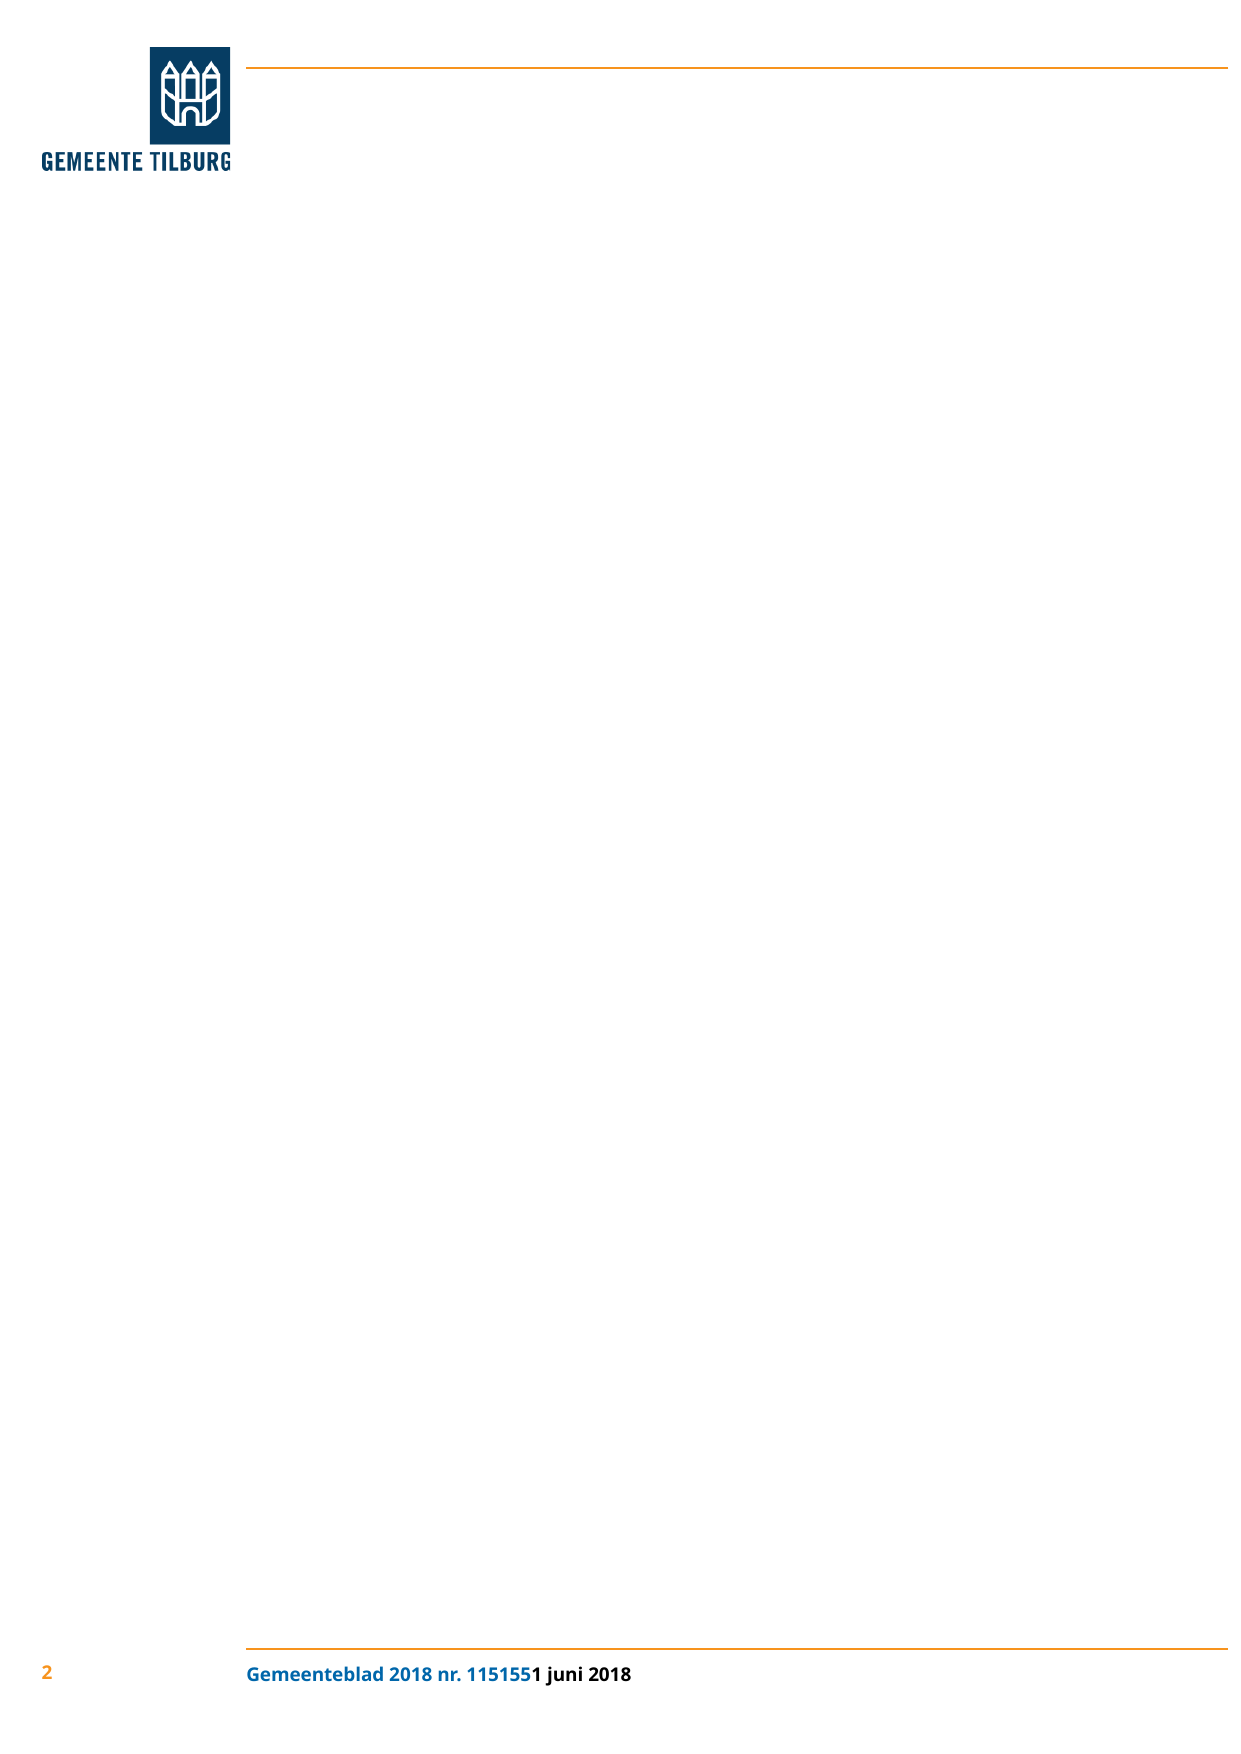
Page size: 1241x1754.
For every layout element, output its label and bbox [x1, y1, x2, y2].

picture [41, 47, 231, 172]
